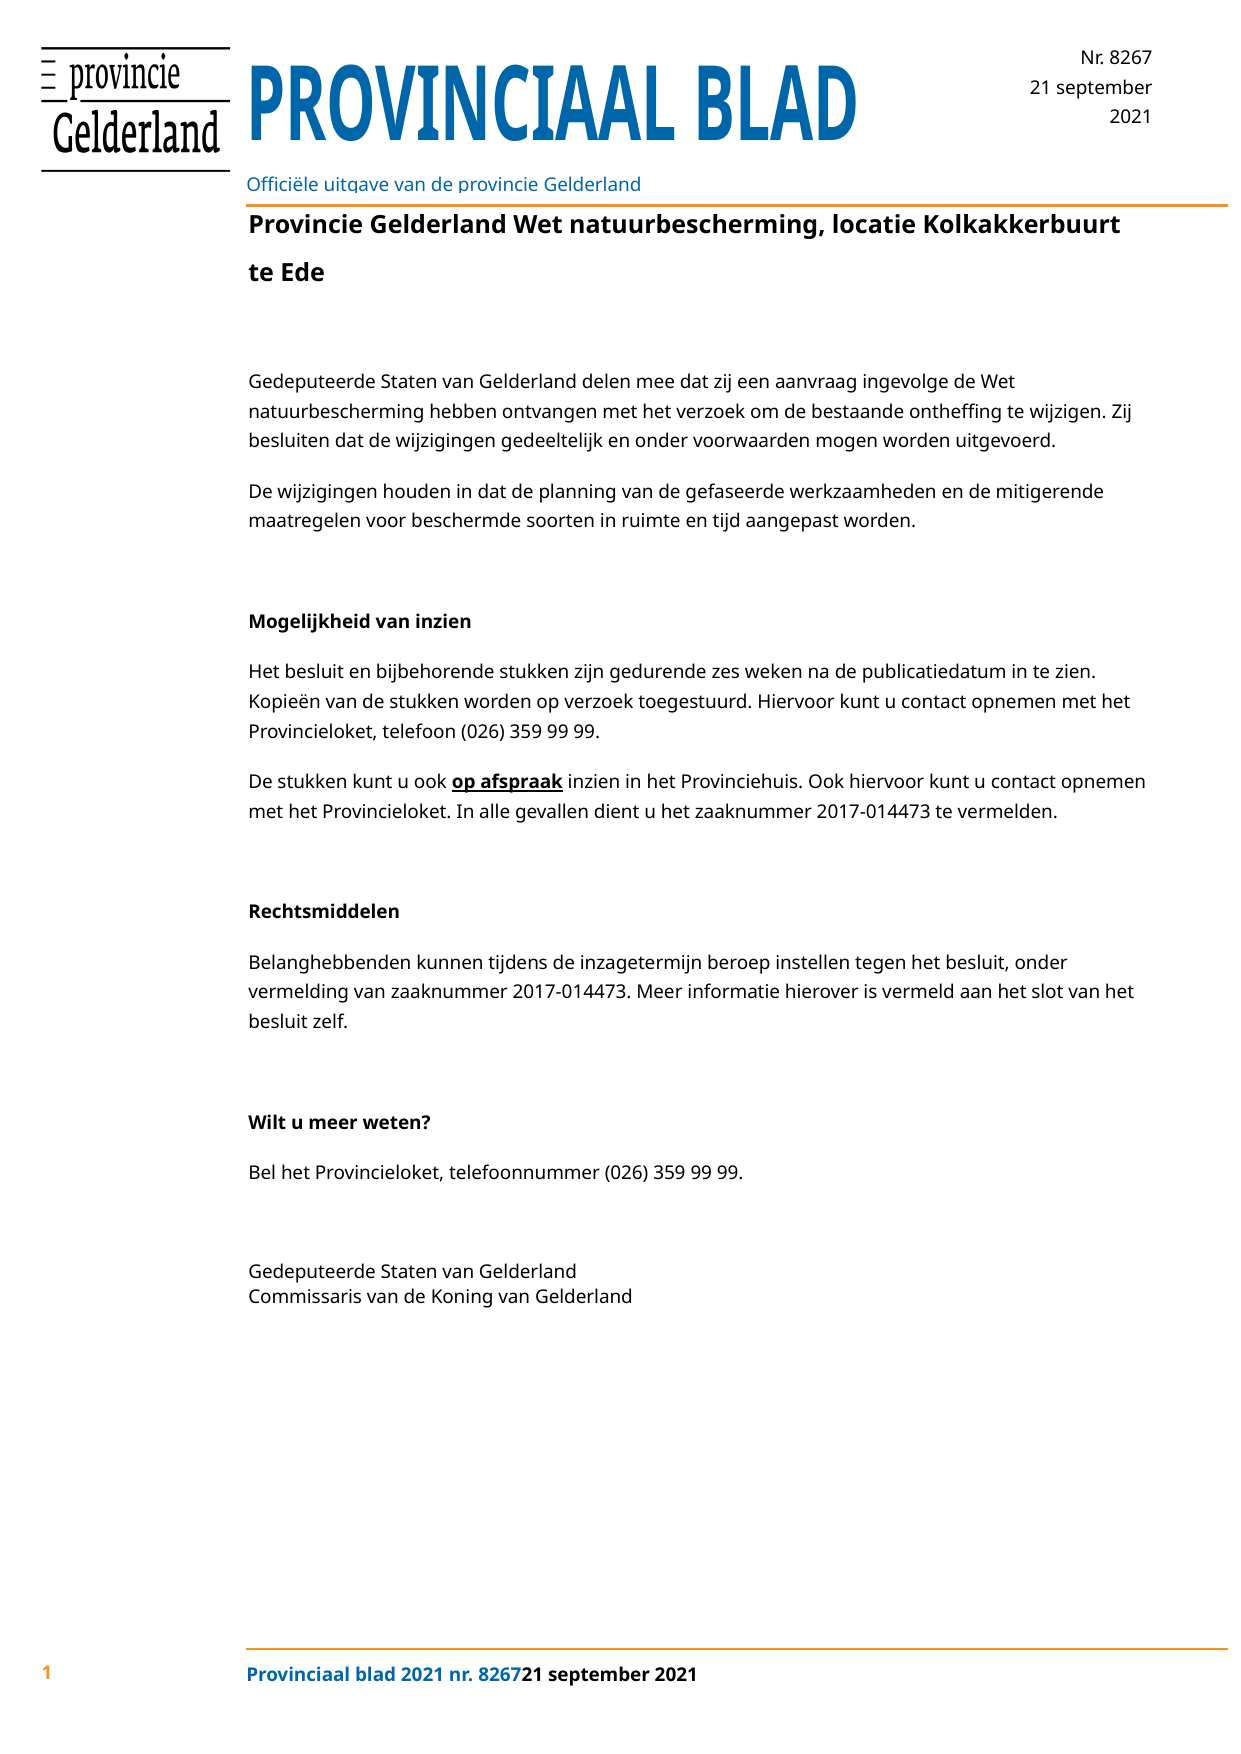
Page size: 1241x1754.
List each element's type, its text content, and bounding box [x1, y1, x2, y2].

text Wilt u meer weten? [248, 1109, 1152, 1135]
text Het besluit en bijbehorende stukken zijn gedurende zes weken na de publicatiedatum in te zien. Kopieën van de stukken worden op verzoek toegestuurd. Hiervoor kunt u contact opnemen met het Provincieloket, telefoon (026) 359 99 99. [248, 659, 1152, 744]
text Provincie Gelderland Wet natuurbescherming, locatie Kolkakkerbuurt te Ede [248, 207, 1152, 288]
text Gedeputeerde Staten van Gelderland [248, 1258, 1152, 1283]
text De wijzigingen houden in dat de planning van de gefaseerde werkzaamheden en de mitigerende maatregelen voor beschermde soorten in ruimte en tijd aangepast worden. [248, 478, 1152, 533]
text De stukken kunt u ook op afspraak inzien in het Provinciehuis. Ook hiervoor kunt u contact opnemen met het Provincieloket. In alle gevallen dient u het zaaknummer 2017-014473 te vermelden. [248, 768, 1152, 824]
text Rechtsmiddelen [248, 899, 1152, 924]
text Commissaris van de Koning van Gelderland [248, 1283, 1152, 1309]
picture [41, 47, 231, 172]
text Gedeputeerde Staten van Gelderland delen mee dat zij een aanvraag ingevolge de Wet natuurbescherming hebben ontvangen met het verzoek om de bestaande ontheffing te wijzigen. Zij besluiten dat de wijzigingen gedeeltelijk en onder voorwaarden mogen worden uitgevoerd. [248, 368, 1152, 453]
text Mogelijkheid van inzien [248, 608, 1152, 634]
text Bel het Provincieloket, telefoonnummer (026) 359 99 99. [248, 1159, 1152, 1185]
text Belanghebbenden kunnen tijdens de inzagetermijn beroep instellen tegen het besluit, onder vermelding van zaaknummer 2017-014473. Meer informatie hierover is vermeld aan het slot van het besluit zelf. [248, 949, 1152, 1034]
